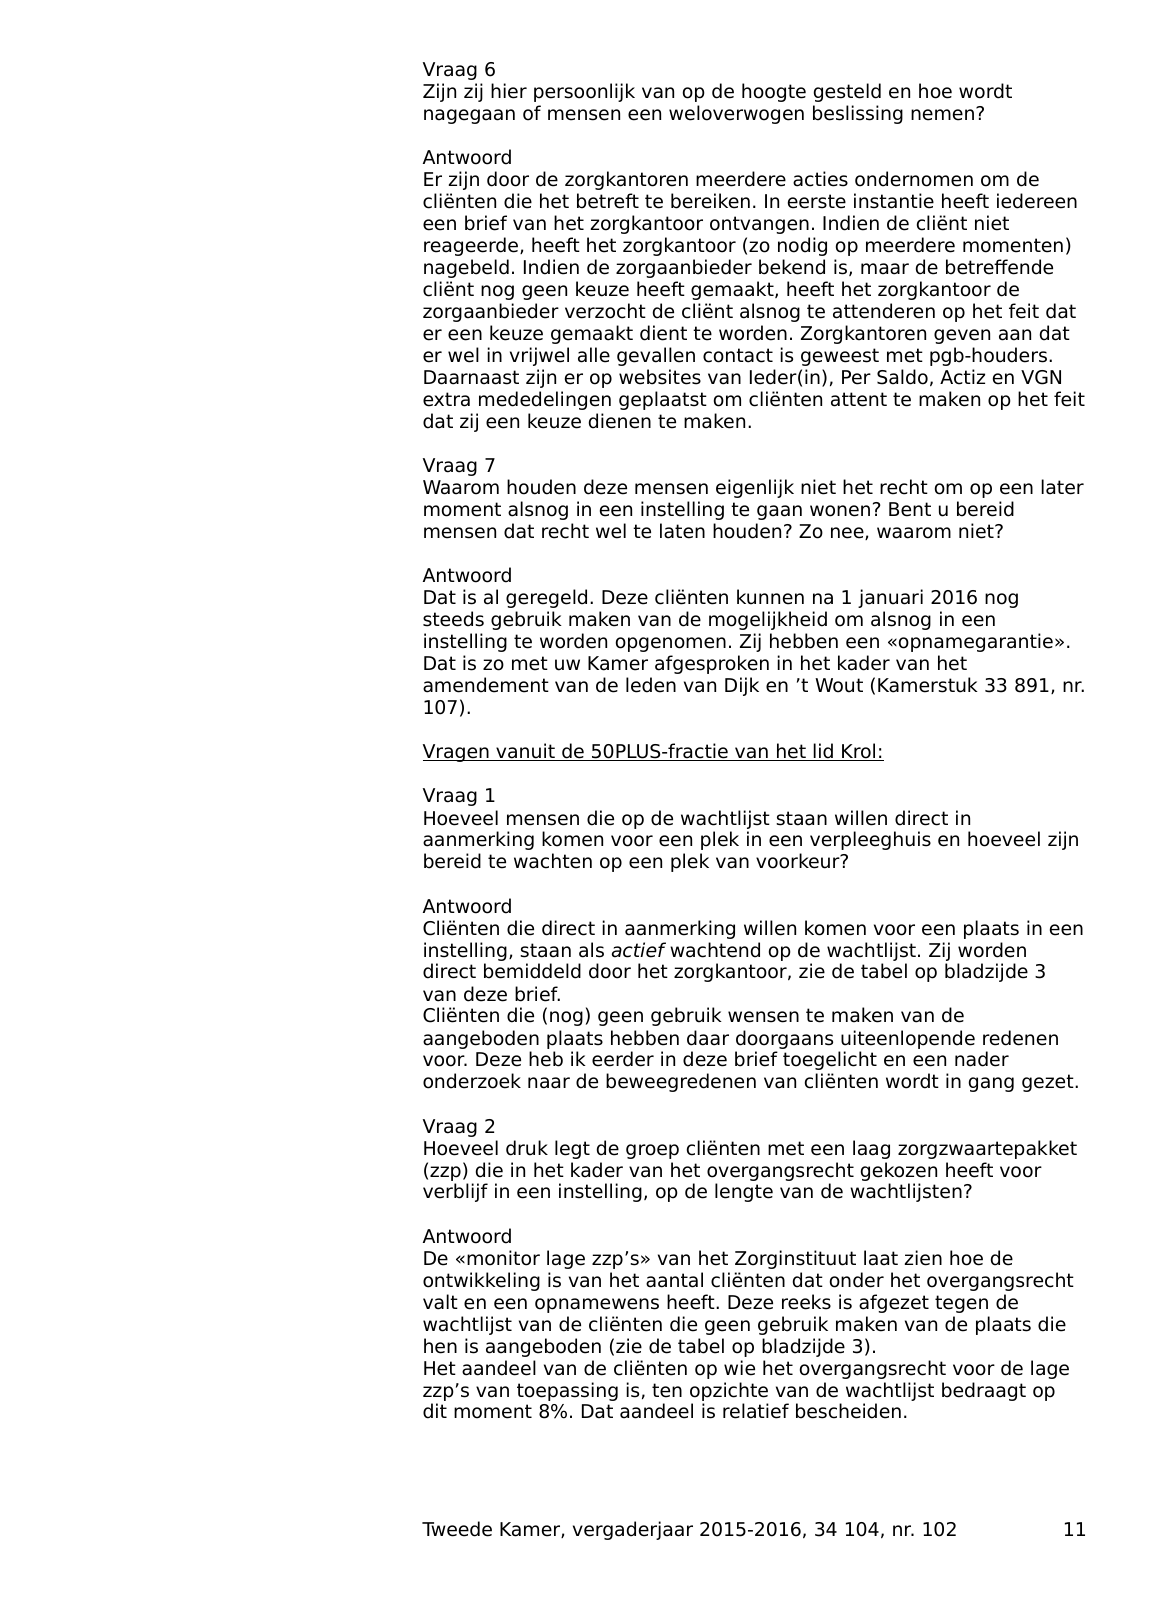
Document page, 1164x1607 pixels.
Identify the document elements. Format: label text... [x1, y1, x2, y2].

text Hoeveel mensen die op de wachtlijst staan willen direct in aanmerking komen voor een plek in een verpleeghuis en hoeveel zijn bereid te wachten op een plek van voorkeur? [422, 807, 1087, 873]
text Cliënten die (nog) geen gebruik wensen te maken van de aangeboden plaats hebben daar doorgaans uiteenlopende redenen voor. Deze heb ik eerder in deze brief toegelicht en een nader onderzoek naar de beweegredenen van cliënten wordt in gang gezet. [422, 1005, 1087, 1093]
text Daarnaast zijn er op websites van Ieder(in), Per Saldo, Actiz en VGN extra mededelingen geplaatst om cliënten attent te maken op het feit dat zij een keuze dienen te maken. [422, 367, 1087, 433]
text Vraag 2 [422, 1116, 1087, 1137]
text Antwoord [422, 147, 1087, 169]
text Cliënten die direct in aanmerking willen komen voor een plaats in een instelling, staan als actief wachtend op de wachtlijst. Zij worden direct bemiddeld door het zorgkantoor, zie de tabel op bladzijde 3 van deze brief. [422, 917, 1087, 1005]
text Antwoord [422, 896, 1087, 917]
text Er zijn door de zorgkantoren meerdere acties ondernomen om de cliënten die het betreft te bereiken. In eerste instantie heeft iedereen een brief van het zorgkantoor ontvangen. Indien de cliënt niet reageerde, heeft het zorgkantoor (zo nodig op meerdere momenten) nagebeld. Indien de zorgaanbieder bekend is, maar de betreffende cliënt nog geen keuze heeft gemaakt, heeft het zorgkantoor de zorgaanbieder verzocht de cliënt alsnog te attenderen op het feit dat er een keuze gemaakt dient te worden. Zorgkantoren geven aan dat er wel in vrijwel alle gevallen contact is geweest met pgb-houders. [422, 169, 1087, 367]
text Waarom houden deze mensen eigenlijk niet het recht om op een later moment alsnog in een instelling te gaan wonen? Bent u bereid mensen dat recht wel te laten houden? Zo nee, waarom niet? [422, 477, 1087, 543]
text Vraag 1 [422, 785, 1087, 807]
text Antwoord [422, 1226, 1087, 1248]
text Dat is al geregeld. Deze cliënten kunnen na 1 januari 2016 nog steeds gebruik maken van de mogelijkheid om alsnog in een instelling te worden opgenomen. Zij hebben een «opnamegarantie». Dat is zo met uw Kamer afgesproken in het kader van het amendement van de leden van Dijk en ’t Wout (Kamerstuk 33 891, nr. 107). [422, 587, 1087, 719]
text Hoeveel druk legt de groep cliënten met een laag zorgzwaartepakket (zzp) die in het kader van het overgangsrecht gekozen heeft voor verblijf in een instelling, op de lengte van de wachtlijsten? [422, 1137, 1087, 1203]
text Het aandeel van de cliënten op wie het overgangsrecht voor de lage zzp’s van toepassing is, ten opzichte van de wachtlijst bedraagt op dit moment 8%. Dat aandeel is relatief bescheiden. [422, 1357, 1087, 1423]
text De «monitor lage zzp’s» van het Zorginstituut laat zien hoe de ontwikkeling is van het aantal cliënten dat onder het overgangsrecht valt en een opnamewens heeft. Deze reeks is afgezet tegen de wachtlijst van de cliënten die geen gebruik maken van de plaats die hen is aangeboden (zie de tabel op bladzijde 3). [422, 1248, 1087, 1357]
subtitle Vragen vanuit de 50PLUS-fractie van het lid Krol: [422, 741, 1087, 763]
text Vraag 6 [422, 59, 1087, 81]
text Antwoord [422, 565, 1087, 587]
text Vraag 7 [422, 455, 1087, 477]
text Zijn zij hier persoonlijk van op de hoogte gesteld en hoe wordt nagegaan of mensen een weloverwogen beslissing nemen? [422, 81, 1087, 125]
